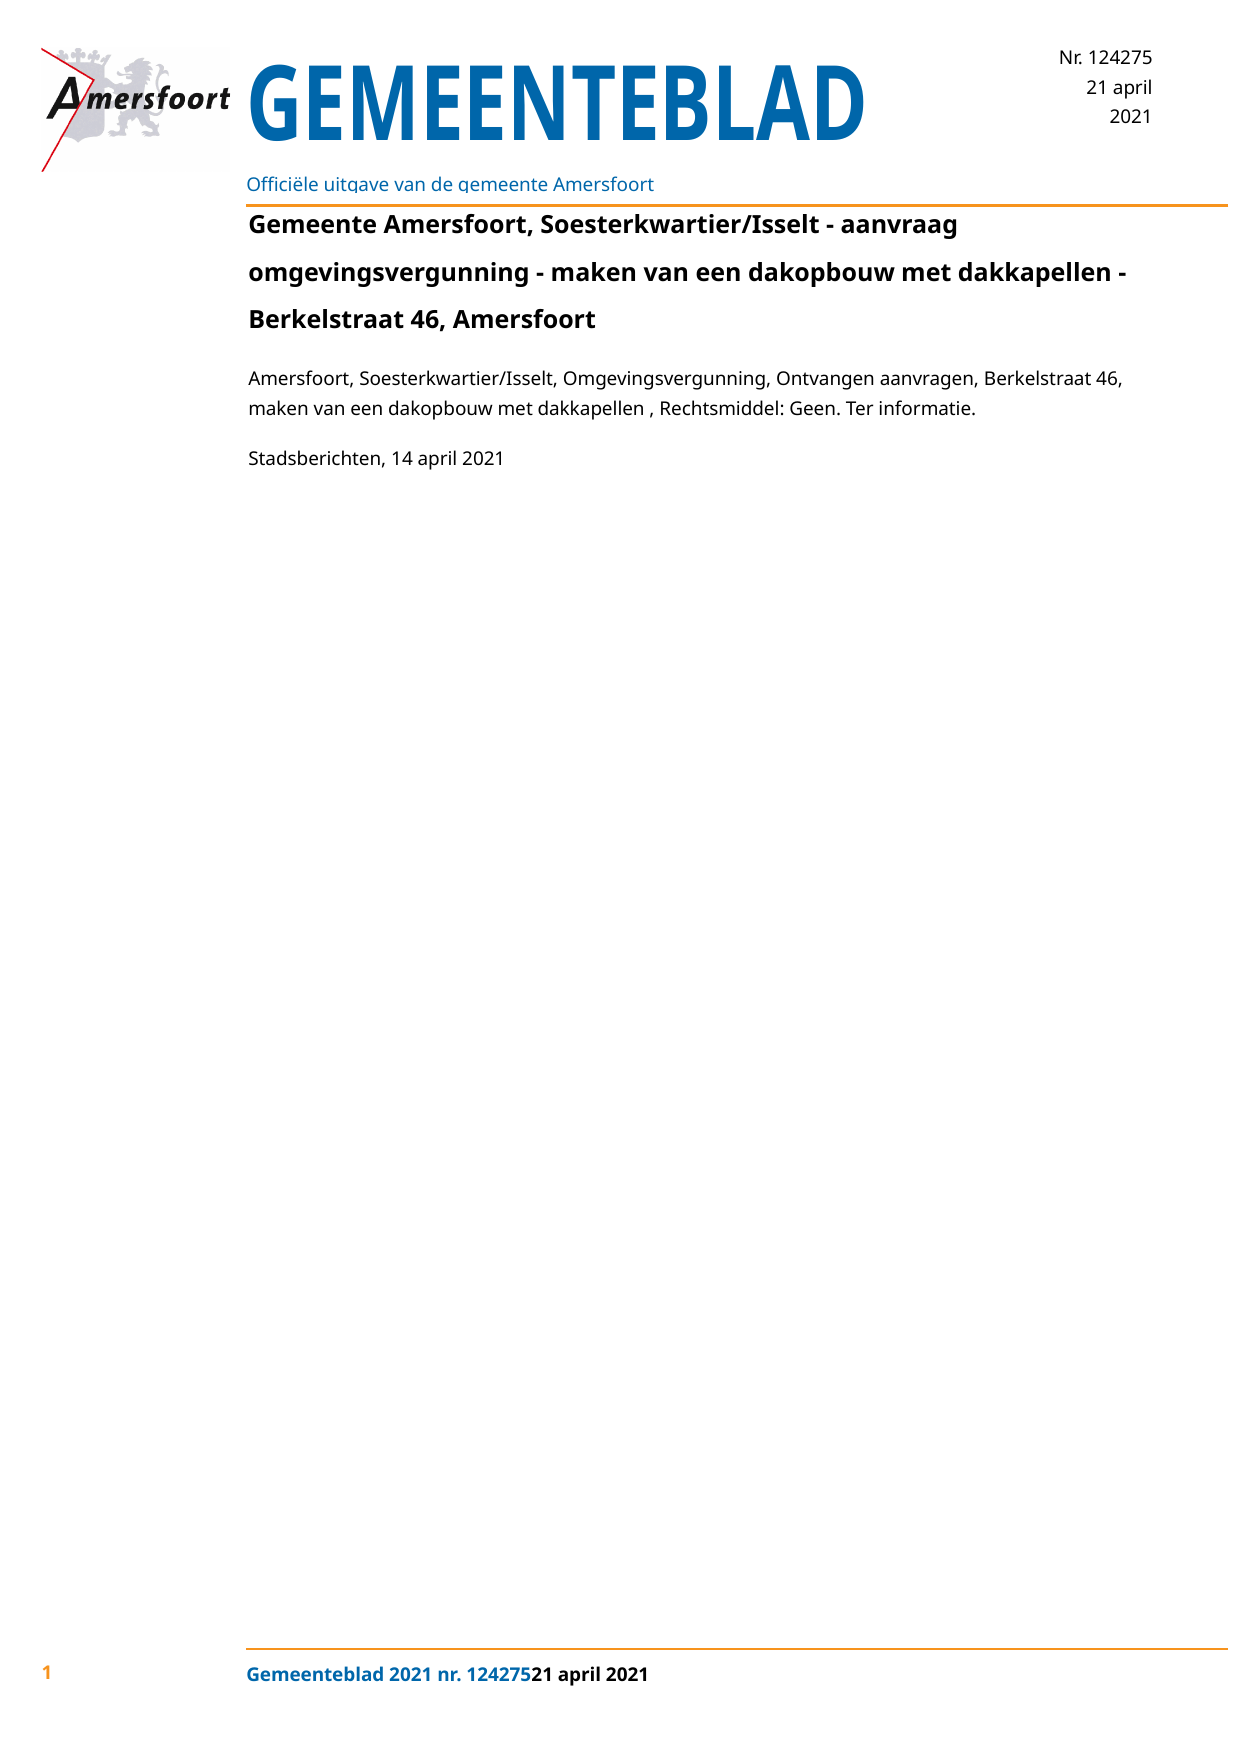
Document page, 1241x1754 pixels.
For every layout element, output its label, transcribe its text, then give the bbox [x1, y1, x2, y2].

text Stadsberichten, 14 april 2021 [248, 446, 1152, 471]
text Gemeente Amersfoort, Soesterkwartier/Isselt - aanvraag omgevingsvergunning - maken van een dakopbouw met dakkapellen - Berkelstraat 46, Amersfoort [248, 207, 1152, 336]
picture [41, 47, 231, 172]
text Amersfoort, Soesterkwartier/Isselt, Omgevingsvergunning, Ontvangen aanvragen, Berkelstraat 46, maken van een dakopbouw met dakkapellen , Rechtsmiddel: Geen. Ter informatie. [248, 366, 1152, 421]
